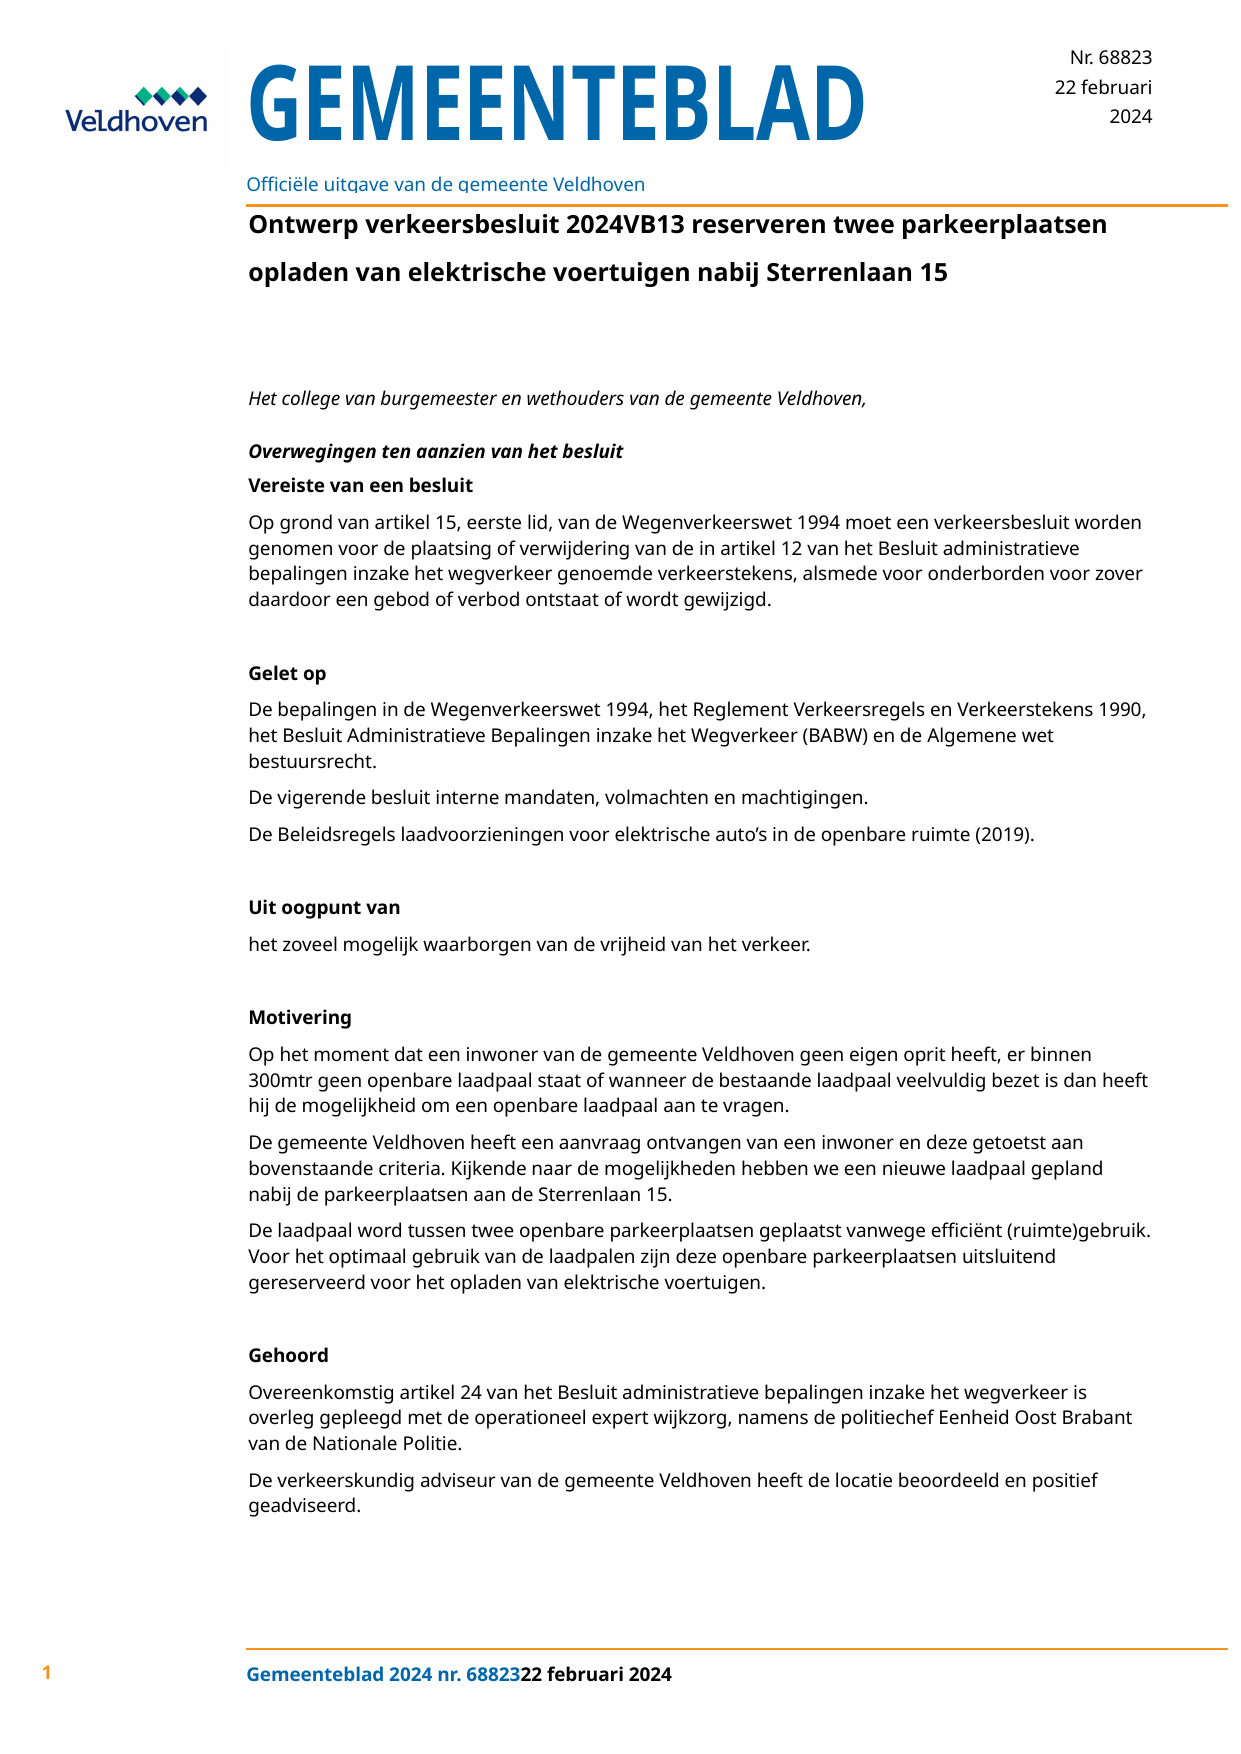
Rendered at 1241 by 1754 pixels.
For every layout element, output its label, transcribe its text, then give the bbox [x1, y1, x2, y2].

text Gelet op [248, 660, 1152, 685]
text Overwegingen ten aanzien van het besluit [248, 438, 1152, 464]
text Uit oogpunt van [248, 894, 1152, 920]
text De Beleidsregels laadvoorzieningen voor elektrische auto’s in de openbare ruimte (2019). [248, 821, 1152, 847]
text De verkeerskundig adviseur van de gemeente Veldhoven heeft de locatie beoordeeld en positief geadviseerd. [248, 1467, 1152, 1518]
text De gemeente Veldhoven heeft een aanvraag ontvangen van een inwoner en deze getoetst aan bovenstaande criteria. Kijkende naar de mogelijkheden hebben we een nieuwe laadpaal gepland nabij de parkeerplaatsen aan de Sterrenlaan 15. [248, 1129, 1152, 1206]
text het zoveel mogelijk waarborgen van de vrijheid van het verkeer. [248, 931, 1152, 957]
text Overeenkomstig artikel 24 van het Besluit administratieve bepalingen inzake het wegverkeer is overleg gepleegd met de operationeel expert wijkzorg, namens de politiechef Eenheid Oost Brabant van de Nationale Politie. [248, 1379, 1152, 1456]
text De bepalingen in de Wegenverkeerswet 1994, het Reglement Verkeersregels en Verkeerstekens 1990, het Besluit Administratieve Bepalingen inzake het Wegverkeer (BABW) en de Algemene wet bestuursrecht. [248, 696, 1152, 773]
text Ontwerp verkeersbesluit 2024VB13 reserveren twee parkeerplaatsen opladen van elektrische voertuigen nabij Sterrenlaan 15 [248, 207, 1152, 288]
text Op grond van artikel 15, eerste lid, van de Wegenverkeerswet 1994 moet een verkeersbesluit worden genomen voor de plaatsing of verwijdering van de in artikel 12 van het Besluit administratieve bepalingen inzake het wegverkeer genoemde verkeerstekens, alsmede voor onderborden voor zover daardoor een gebod of verbod ontstaat of wordt gewijzigd. [248, 509, 1152, 612]
text De vigerende besluit interne mandaten, volmachten en machtigingen. [248, 784, 1152, 810]
picture [41, 47, 231, 172]
text De laadpaal word tussen twee openbare parkeerplaatsen geplaatst vanwege efficiënt (ruimte)gebruik. Voor het optimaal gebruik van de laadpalen zijn deze openbare parkeerplaatsen uitsluitend gereserveerd voor het opladen van elektrische voertuigen. [248, 1217, 1152, 1294]
text Het college van burgemeester en wethouders van de gemeente Veldhoven, [248, 386, 1152, 411]
text Op het moment dat een inwoner van de gemeente Veldhoven geen eigen oprit heeft, er binnen 300mtr geen openbare laadpaal staat of wanneer de bestaande laadpaal veelvuldig bezet is dan heeft hij de mogelijkheid om een openbare laadpaal aan te vragen. [248, 1041, 1152, 1118]
text Gehoord [248, 1342, 1152, 1368]
text Motivering [248, 1004, 1152, 1030]
text Vereiste van een besluit [248, 472, 1152, 498]
